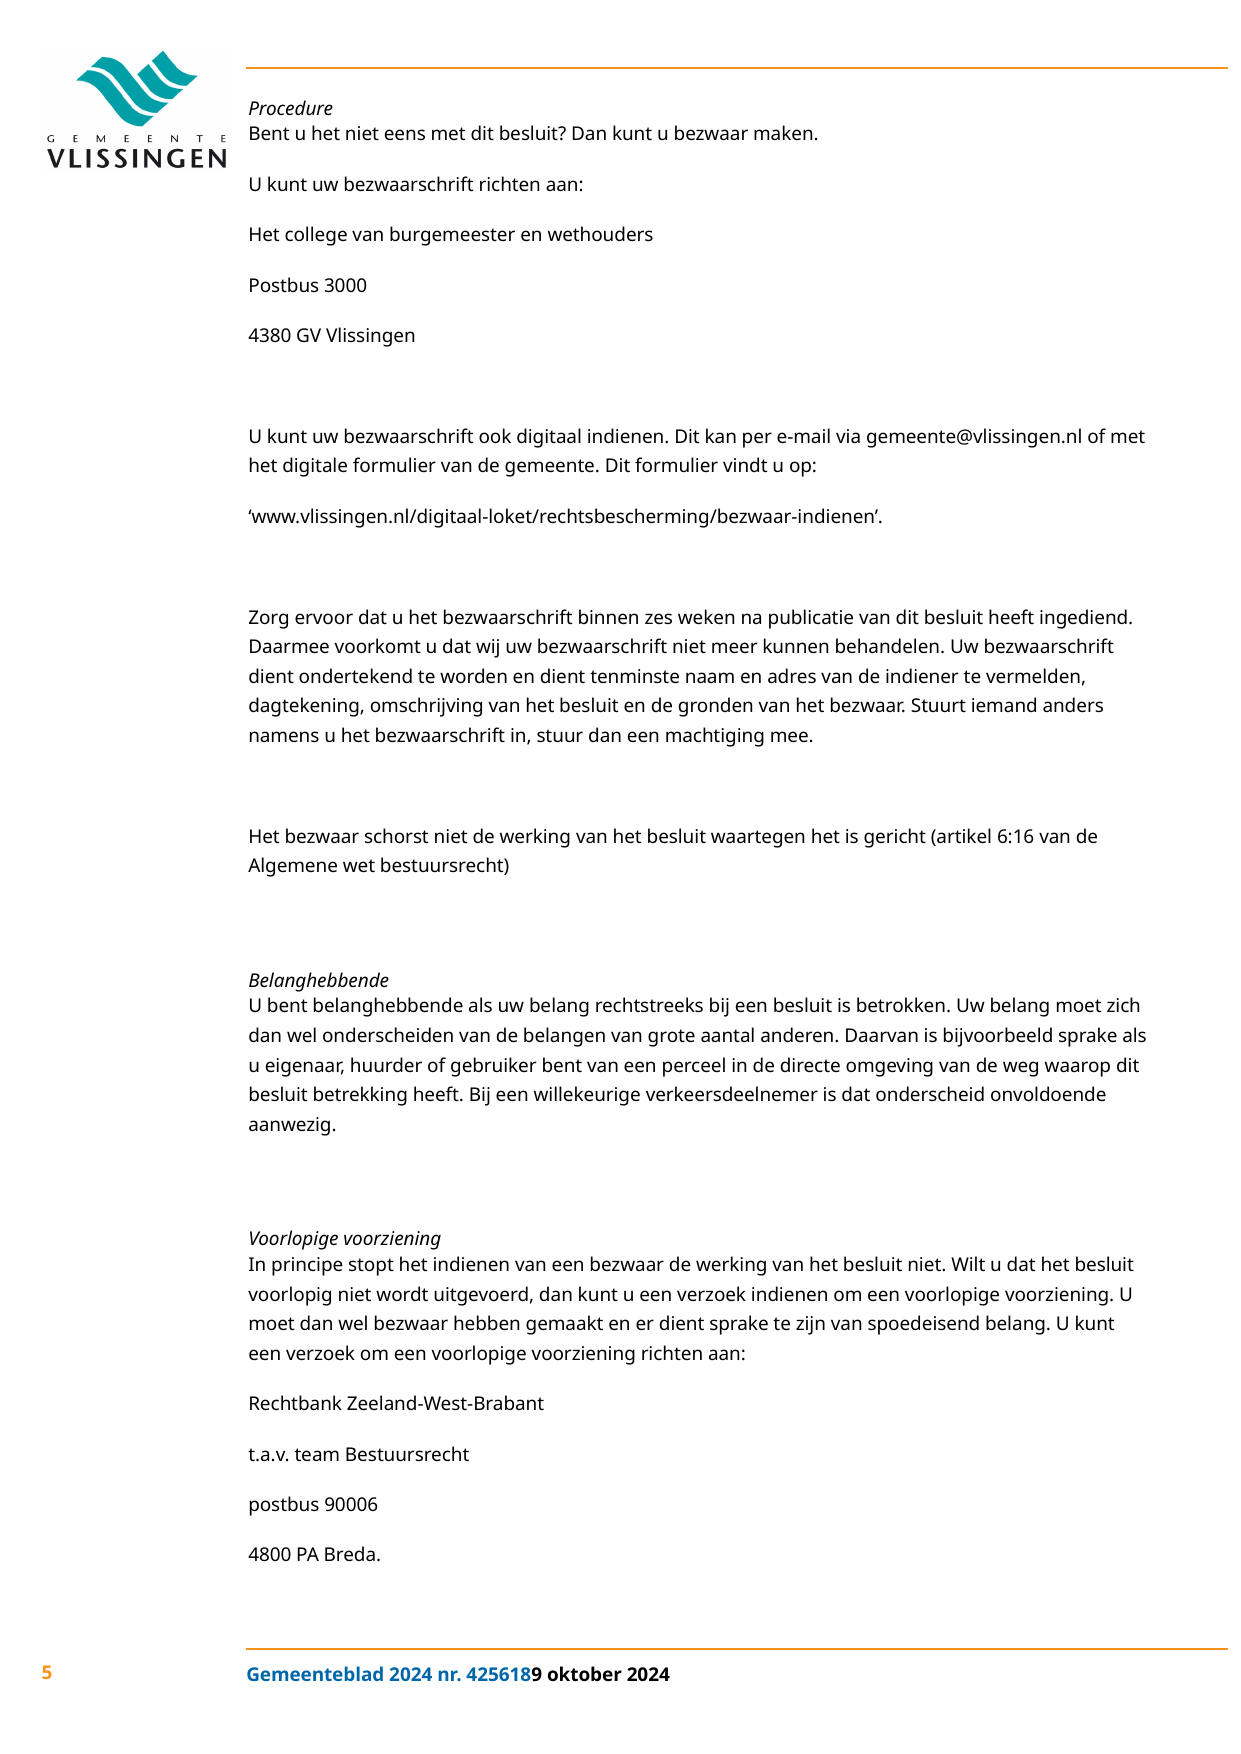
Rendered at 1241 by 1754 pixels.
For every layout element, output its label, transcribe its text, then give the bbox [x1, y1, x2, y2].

text U kunt uw bezwaarschrift richten aan: [248, 171, 1152, 197]
text Voorlopige voorziening [248, 1225, 1152, 1251]
text Zorg ervoor dat u het bezwaarschrift binnen zes weken na publicatie van dit besluit heeft ingediend. Daarmee voorkomt u dat wij uw bezwaarschrift niet meer kunnen behandelen. Uw bezwaarschrift dient ondertekend te worden en dient tenminste naam en adres van de indiener te vermelden, dagtekening, omschrijving van het besluit en de gronden van het bezwaar. Stuurt iemand anders namens u het bezwaarschrift in, stuur dan een machtiging mee. [248, 604, 1152, 748]
text Het college van burgemeester en wethouders [248, 221, 1152, 247]
text Rechtbank Zeeland-West-Brabant [248, 1390, 1152, 1416]
picture [41, 47, 231, 172]
text Postbus 3000 [248, 272, 1152, 297]
text Het bezwaar schorst niet de werking van het besluit waartegen het is gericht (artikel 6:16 van de Algemene wet bestuursrecht) [248, 823, 1152, 878]
text U kunt uw bezwaarschrift ook digitaal indienen. Dit kan per e-mail via gemeente@vlissingen.nl of met het digitale formulier van de gemeente. Dit formulier vindt u op: [248, 423, 1152, 478]
text 4800 PA Breda. [248, 1542, 1152, 1567]
text ‘www.vlissingen.nl/digitaal-loket/rechtsbescherming/bezwaar-indienen’. [248, 503, 1152, 529]
text In principe stopt het indienen van een bezwaar de werking van het besluit niet. Wilt u dat het besluit voorlopig niet wordt uitgevoerd, dan kunt u een verzoek indienen om een voorlopige voorziening. U moet dan wel bezwaar hebben gemaakt en er dient sprake te zijn van spoedeisend belang. U kunt een verzoek om een voorlopige voorziening richten aan: [248, 1251, 1152, 1366]
text postbus 90006 [248, 1491, 1152, 1517]
text U bent belanghebbende als uw belang rechtstreeks bij een besluit is betrokken. Uw belang moet zich dan wel onderscheiden van de belangen van grote aantal anderen. Daarvan is bijvoorbeeld sprake als u eigenaar, huurder of gebruiker bent van een perceel in de directe omgeving van de weg waarop dit besluit betrekking heeft. Bij een willekeurige verkeersdeelnemer is dat onderscheid onvoldoende aanwezig. [248, 993, 1152, 1137]
text Procedure [248, 95, 1152, 121]
text t.a.v. team Bestuursrecht [248, 1441, 1152, 1466]
text Bent u het niet eens met dit besluit? Dan kunt u bezwaar maken. [248, 121, 1152, 146]
text Belanghebbende [248, 967, 1152, 993]
text 4380 GV Vlissingen [248, 322, 1152, 348]
